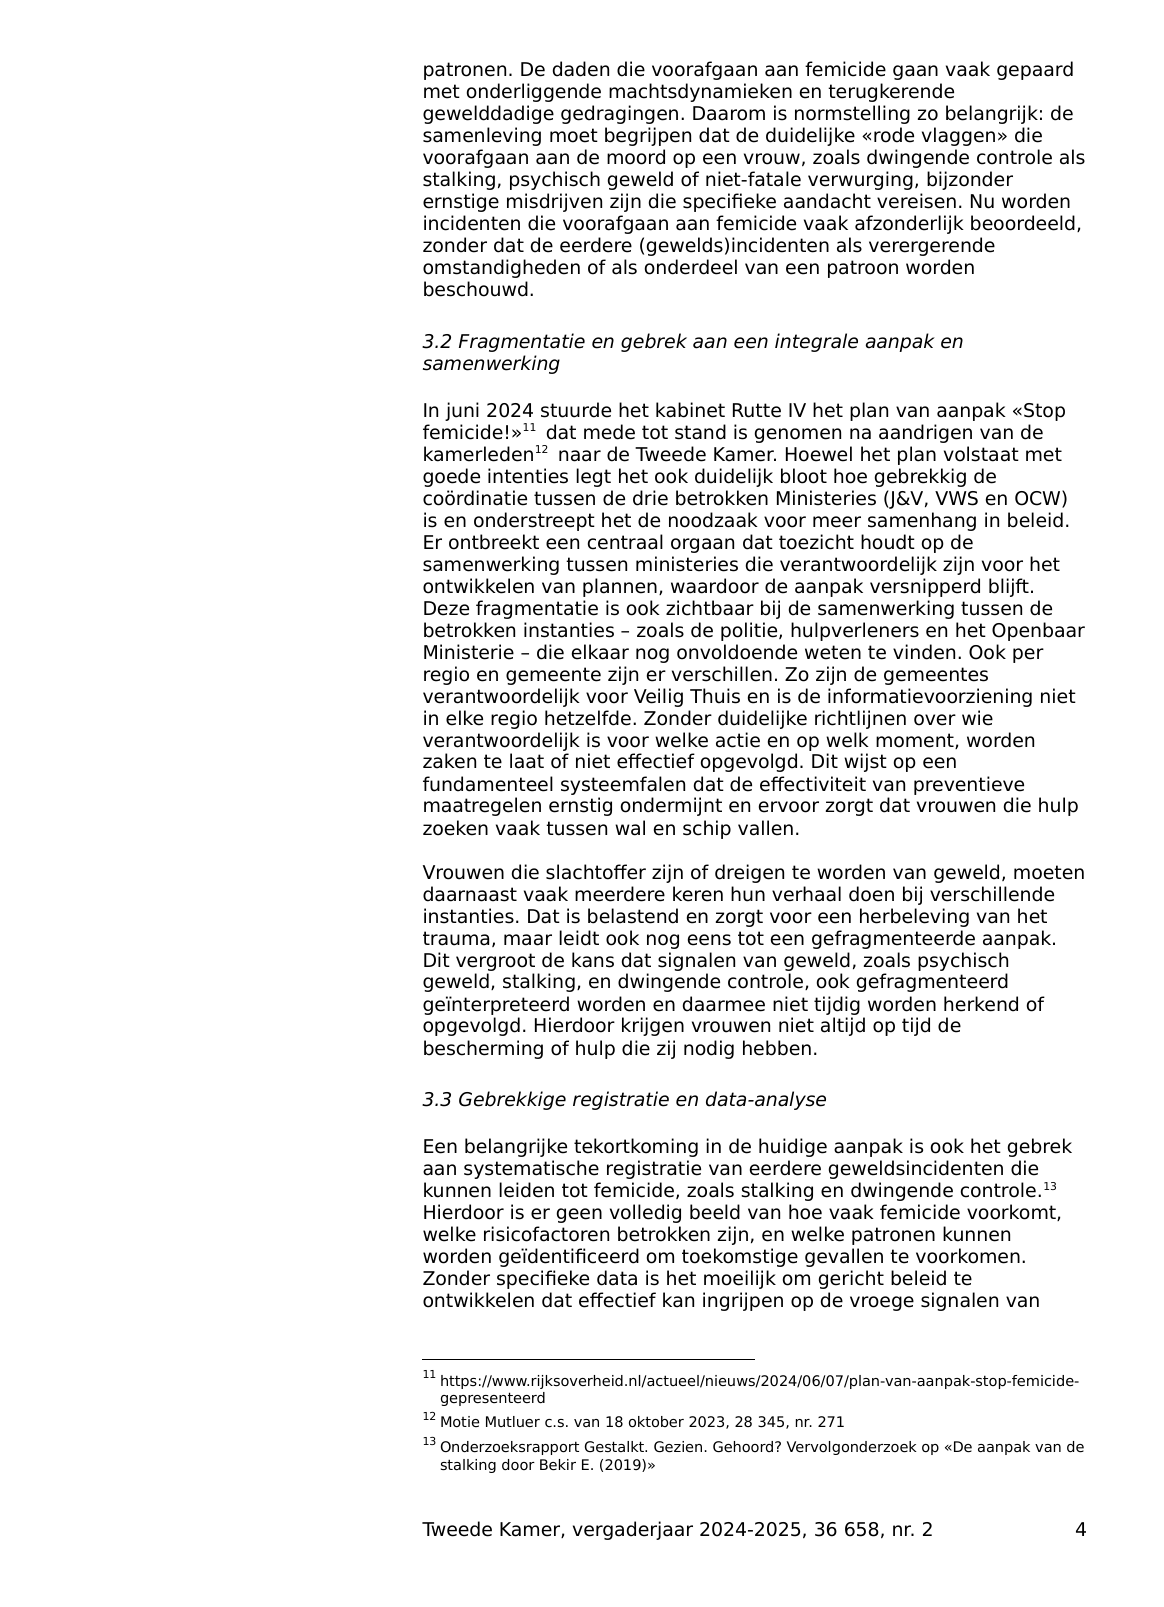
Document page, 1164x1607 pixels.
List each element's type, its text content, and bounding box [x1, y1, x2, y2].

text https://www.rijksoverheid.nl/actueel/nieuws/2024/06/07/plan-van-aanpak-stop-femicide-gepresenteerd [422, 1368, 1087, 1407]
subtitle 3.2 Fragmentatie en gebrek aan een integrale aanpak en samenwerking [422, 331, 1087, 375]
text In juni 2024 stuurde het kabinet Rutte IV het plan van aanpak «Stop femicide!» dat mede tot stand is genomen na aandrigen van de kamerleden naar de Tweede Kamer. Hoewel het plan volstaat met goede intenties legt het ook duidelijk bloot hoe gebrekkig de coördinatie tussen de drie betrokken Ministeries (J&V, VWS en OCW) is en onderstreept het de noodzaak voor meer samenhang in beleid. Er ontbreekt een centraal orgaan dat toezicht houdt op de samenwerking tussen ministeries die verantwoordelijk zijn voor het ontwikkelen van plannen, waardoor de aanpak versnipperd blijft. Deze fragmentatie is ook zichtbaar bij de samenwerking tussen de betrokken instanties – zoals de politie, hulpverleners en het Openbaar Ministerie – die elkaar nog onvoldoende weten te vinden. Ook per regio en gemeente zijn er verschillen. Zo zijn de gemeentes verantwoordelijk voor Veilig Thuis en is de informatievoorziening niet in elke regio hetzelfde. Zonder duidelijke richtlijnen over wie verantwoordelijk is voor welke actie en op welk moment, worden zaken te laat of niet effectief opgevolgd. Dit wijst op een fundamenteel systeemfalen dat de effectiviteit van preventieve maatregelen ernstig ondermijnt en ervoor zorgt dat vrouwen die hulp zoeken vaak tussen wal en schip vallen. [422, 400, 1087, 839]
text Vrouwen die slachtoffer zijn of dreigen te worden van geweld, moeten daarnaast vaak meerdere keren hun verhaal doen bij verschillende instanties. Dat is belastend en zorgt voor een herbeleving van het trauma, maar leidt ook nog eens tot een gefragmenteerde aanpak. Dit vergroot de kans dat signalen van geweld, zoals psychisch geweld, stalking, en dwingende controle, ook gefragmenteerd geïnterpreteerd worden en daarmee niet tijdig worden herkend of opgevolgd. Hierdoor krijgen vrouwen niet altijd op tijd de bescherming of hulp die zij nodig hebben. [422, 862, 1087, 1059]
text patronen. De daden die voorafgaan aan femicide gaan vaak gepaard met onderliggende machtsdynamieken en terugkerende gewelddadige gedragingen. Daarom is normstelling zo belangrijk: de samenleving moet begrijpen dat de duidelijke «rode vlaggen» die voorafgaan aan de moord op een vrouw, zoals dwingende controle als stalking, psychisch geweld of niet-fatale verwurging, bijzonder ernstige misdrijven zijn die specifieke aandacht vereisen. Nu worden incidenten die voorafgaan aan femicide vaak afzonderlijk beoordeeld, zonder dat de eerdere (gewelds)incidenten als verergerende omstandigheden of als onderdeel van een patroon worden beschouwd. [422, 59, 1087, 301]
text Onderzoeksrapport Gestalkt. Gezien. Gehoord? Vervolgonderzoek op «De aanpak van de stalking door Bekir E. (2019)» [422, 1435, 1087, 1474]
subtitle 3.3 Gebrekkige registratie en data-analyse [422, 1089, 1087, 1111]
text Motie Mutluer c.s. van 18 oktober 2023, 28 345, nr. 271 [422, 1410, 1087, 1432]
text Een belangrijke tekortkoming in de huidige aanpak is ook het gebrek aan systematische registratie van eerdere geweldsincidenten die kunnen leiden tot femicide, zoals stalking en dwingende controle. Hierdoor is er geen volledig beeld van hoe vaak femicide voorkomt, welke risicofactoren betrokken zijn, en welke patronen kunnen worden geïdentificeerd om toekomstige gevallen te voorkomen. Zonder specifieke data is het moeilijk om gericht beleid te ontwikkelen dat effectief kan ingrijpen op de vroege signalen van [422, 1136, 1087, 1312]
